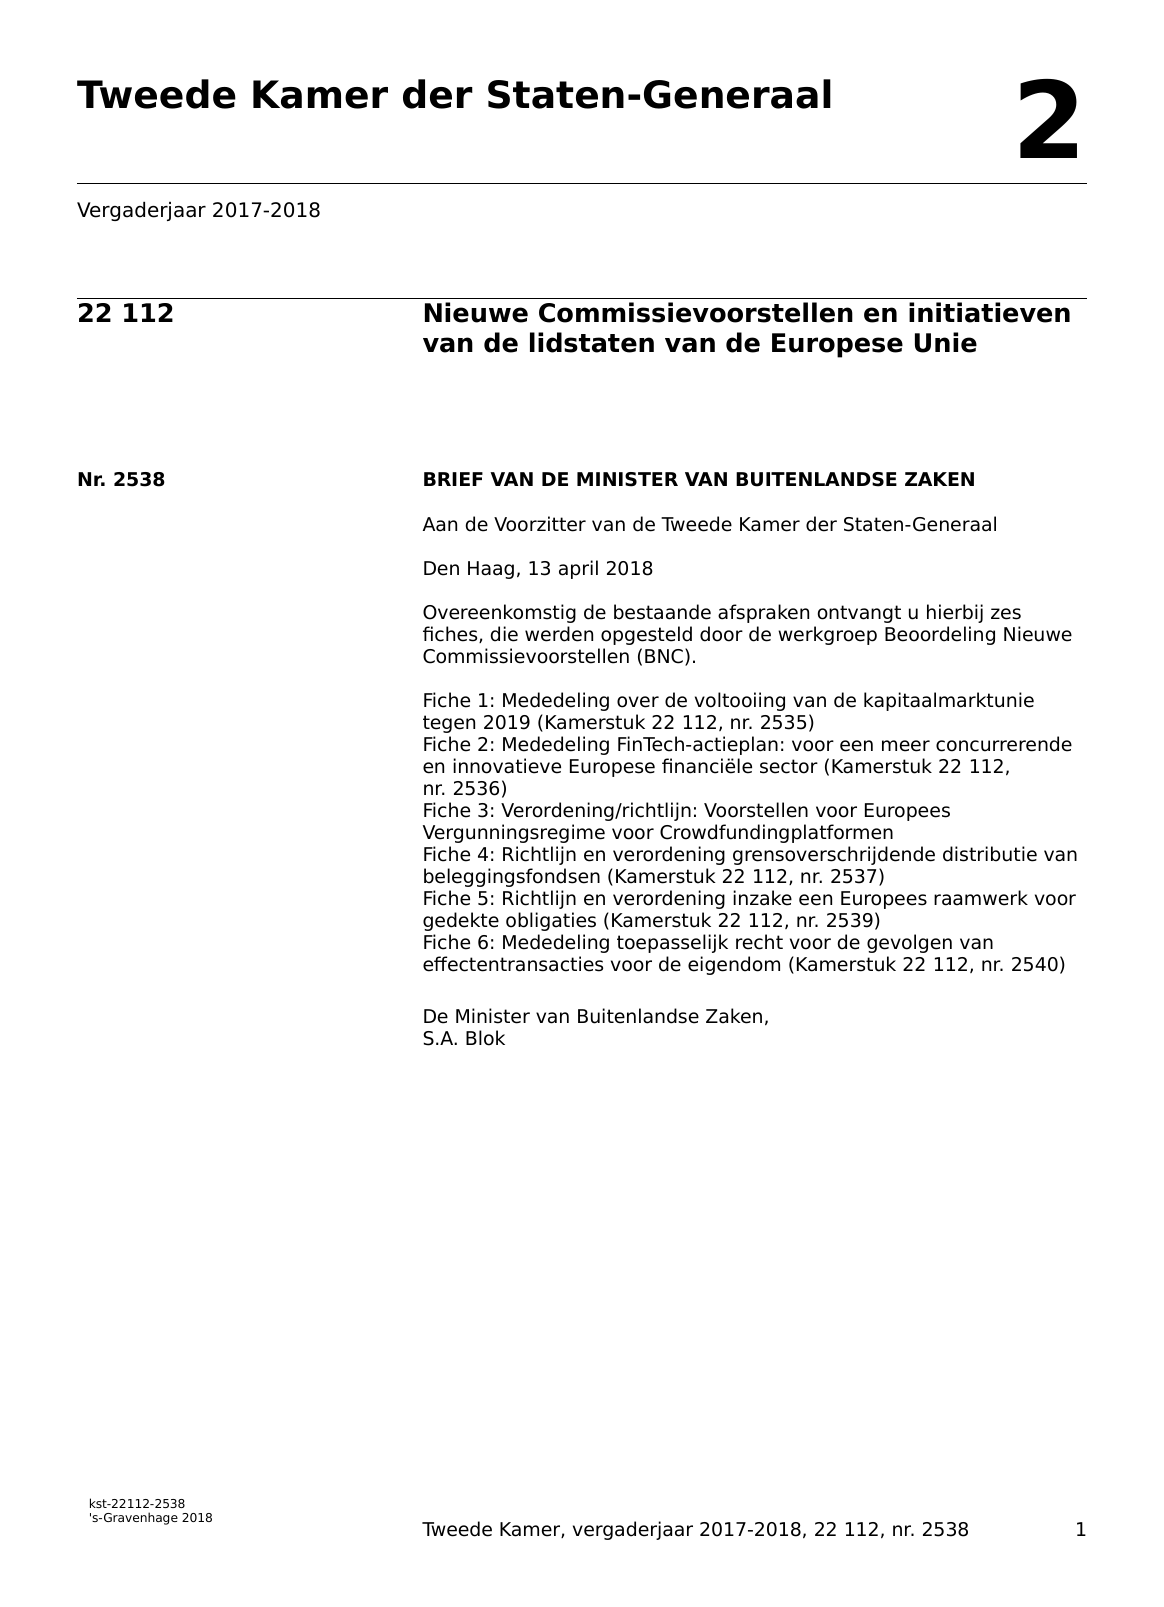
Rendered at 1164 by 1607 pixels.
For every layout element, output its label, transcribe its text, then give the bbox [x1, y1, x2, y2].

text Den Haag, 13 april 2018 [422, 558, 1087, 580]
text Fiche 2: Mededeling FinTech-actieplan: voor een meer concurrerende en innovatieve Europese financiële sector (Kamerstuk 22 112, nr. 2536) [422, 734, 1087, 800]
text Fiche 1: Mededeling over de voltooiing van de kapitaalmarktunie tegen 2019 (Kamerstuk 22 112, nr. 2535) [422, 690, 1087, 734]
text Fiche 5: Richtlijn en verordening inzake een Europees raamwerk voor gedekte obligaties (Kamerstuk 22 112, nr. 2539) [422, 888, 1087, 932]
text De Minister van Buitenlandse Zaken, S.A. Blok [422, 1006, 1087, 1050]
text Fiche 3: Verordening/richtlijn: Voorstellen voor Europees Vergunningsregime voor Crowdfundingplatformen [422, 800, 1087, 844]
table_header 2 [886, 59, 1087, 183]
text 's-Gravenhage 2018 [88, 1511, 323, 1525]
table_header Tweede Kamer der Staten-Generaal [77, 59, 886, 183]
text Overeenkomstig de bestaande afspraken ontvangt u hierbij zes fiches, die werden opgesteld door de werkgroep Beoordeling Nieuwe Commissievoorstellen (BNC). [422, 602, 1087, 668]
text Aan de Voorzitter van de Tweede Kamer der Staten-Generaal [422, 513, 1087, 536]
table_cell Vergaderjaar 2017-2018 [77, 184, 1087, 298]
subtitle Nr. 2538 BRIEF VAN DE MINISTER VAN BUITENLANDSE ZAKEN [77, 469, 1087, 491]
text kst-22112-2538 [88, 1497, 323, 1511]
text Fiche 4: Richtlijn en verordening grensoverschrijdende distributie van beleggingsfondsen (Kamerstuk 22 112, nr. 2537) [422, 844, 1087, 888]
text Fiche 6: Mededeling toepasselijk recht voor de gevolgen van effectentransacties voor de eigendom (Kamerstuk 22 112, nr. 2540) [422, 932, 1087, 976]
subtitle 22 112 Nieuwe Commissievoorstellen en initiatieven van de lidstaten van de Europese Unie [77, 299, 1087, 358]
